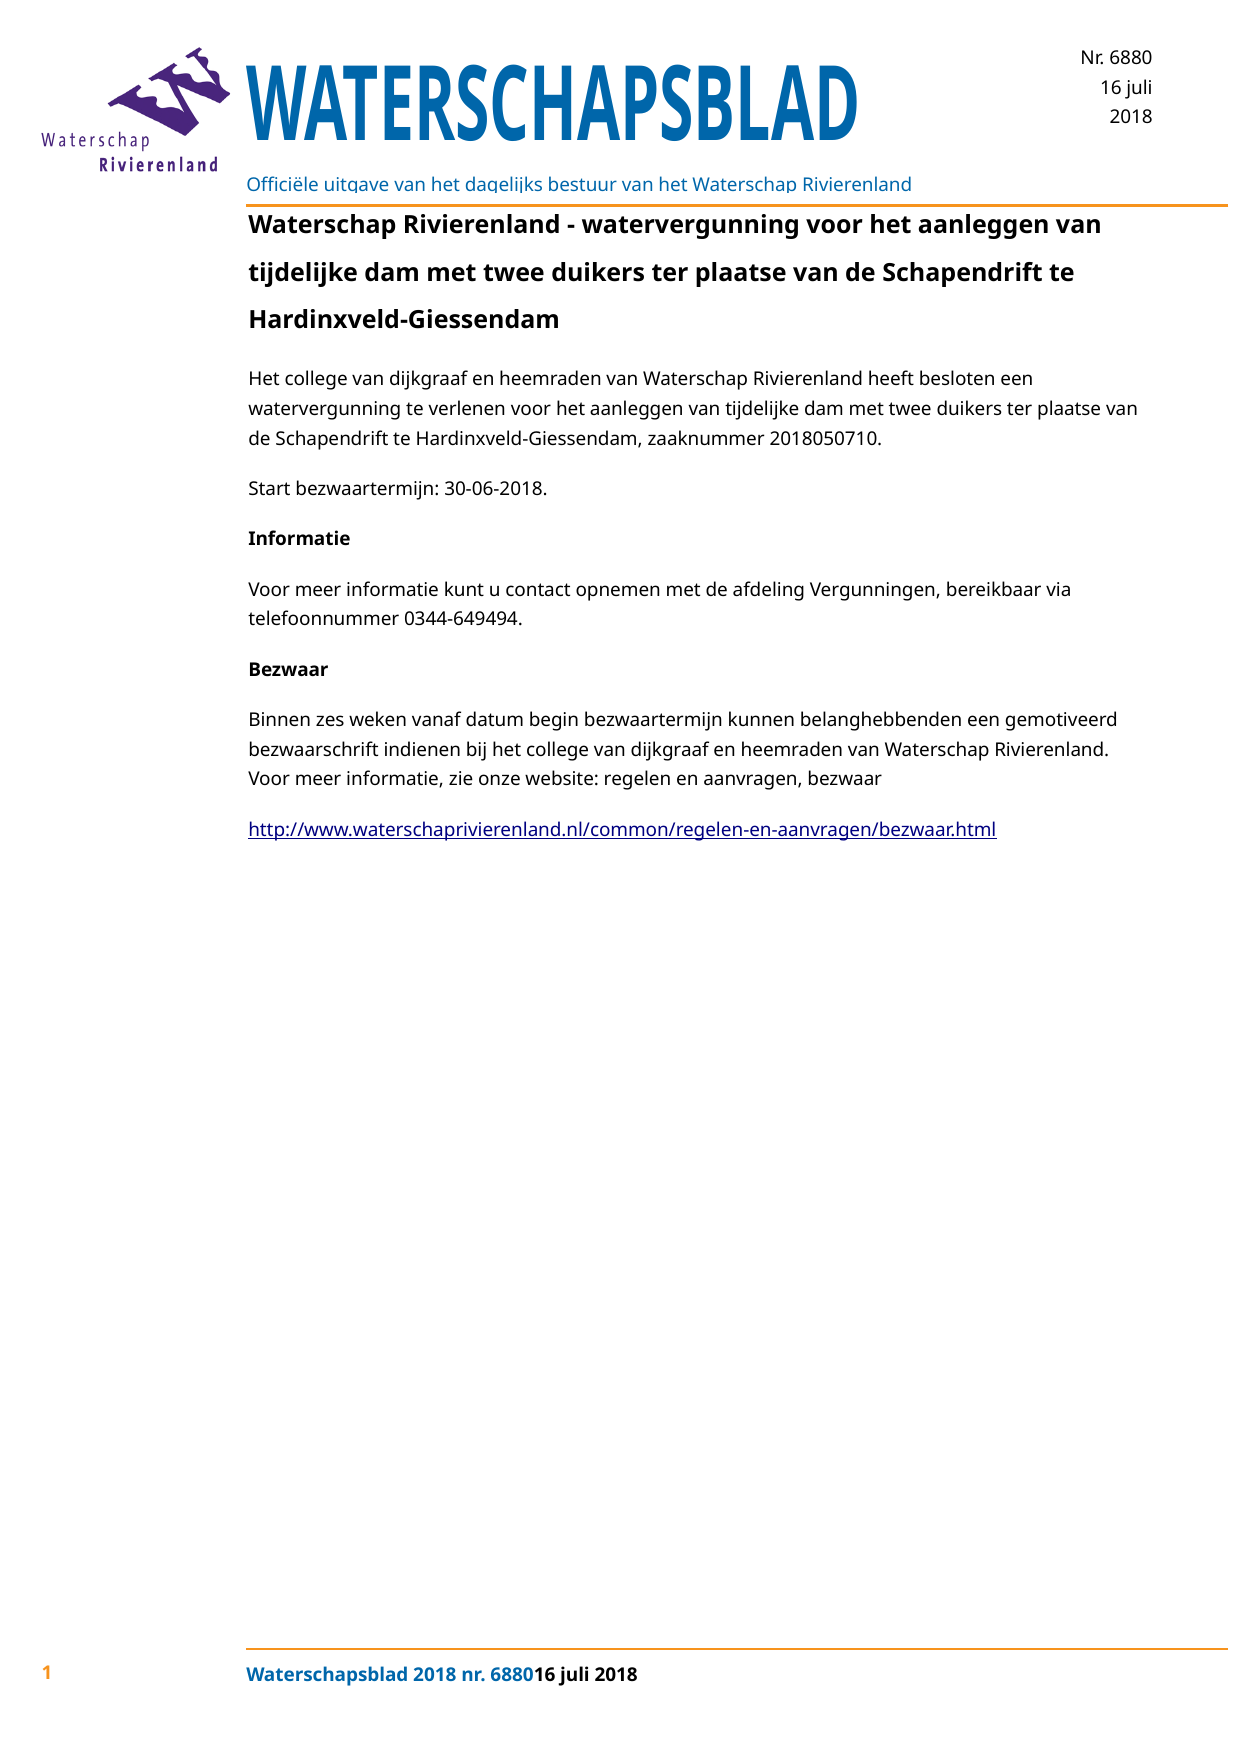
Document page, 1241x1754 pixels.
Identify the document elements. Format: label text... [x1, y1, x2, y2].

picture [41, 47, 231, 172]
text Bezwaar [248, 656, 1152, 682]
text Voor meer informatie kunt u contact opnemen met de afdeling Vergunningen, bereikbaar via telefoonnummer 0344-649494. [248, 576, 1152, 631]
text Waterschap Rivierenland - watervergunning voor het aanleggen van tijdelijke dam met twee duikers ter plaatse van de Schapendrift te Hardinxveld-Giessendam [248, 207, 1152, 336]
text Binnen zes weken vanaf datum begin bezwaartermijn kunnen belanghebbenden een gemotiveerd bezwaarschrift indienen bij het college van dijkgraaf en heemraden van Waterschap Rivierenland. Voor meer informatie, zie onze website: regelen en aanvragen, bezwaar [248, 706, 1152, 791]
text Het college van dijkgraaf en heemraden van Waterschap Rivierenland heeft besloten een watervergunning te verlenen voor het aanleggen van tijdelijke dam met twee duikers ter plaatse van de Schapendrift te Hardinxveld-Giessendam, zaaknummer 2018050710. [248, 366, 1152, 450]
text Start bezwaartermijn: 30-06-2018. [248, 475, 1152, 501]
text http://www.waterschaprivierenland.nl/common/regelen-en-aanvragen/bezwaar.html [248, 816, 1152, 842]
text Informatie [248, 526, 1152, 551]
